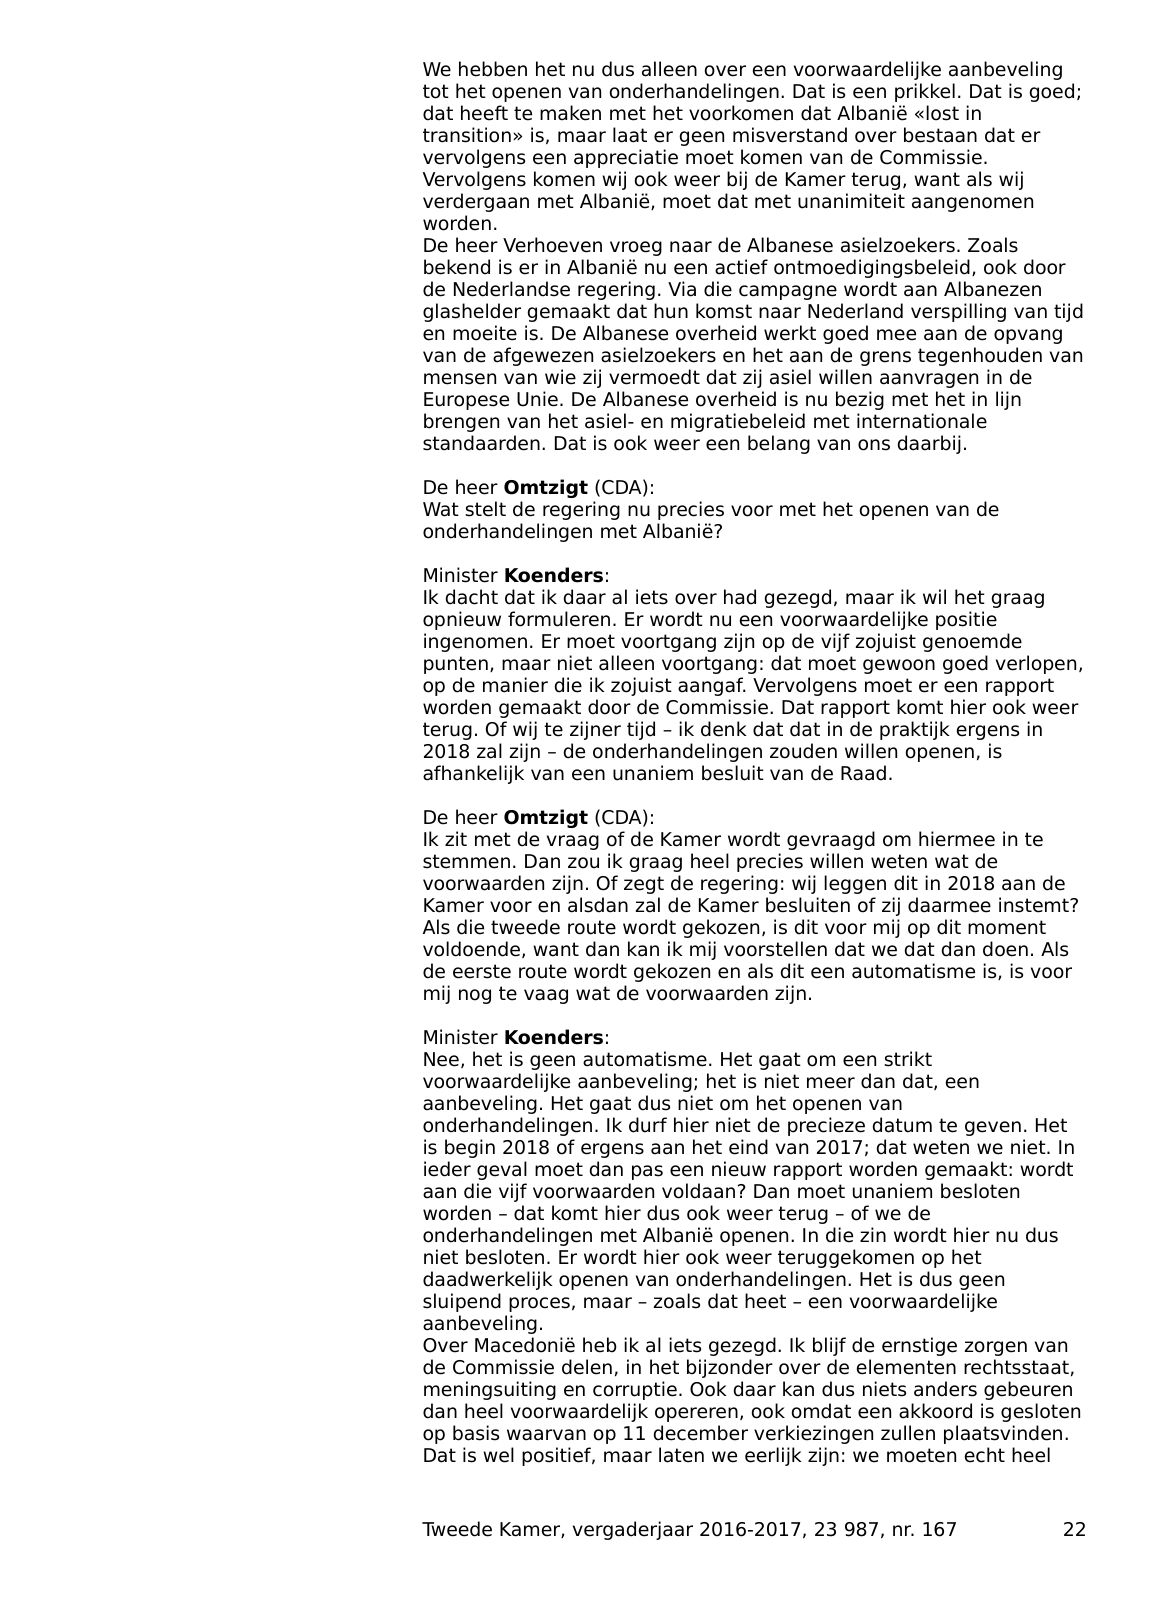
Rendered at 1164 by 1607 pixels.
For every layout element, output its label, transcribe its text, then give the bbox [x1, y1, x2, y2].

text Wat stelt de regering nu precies voor met het openen van de onderhandelingen met Albanië? [422, 499, 1087, 543]
text De heer Omtzigt (CDA): [422, 477, 1087, 499]
text Ik dacht dat ik daar al iets over had gezegd, maar ik wil het graag opnieuw formuleren. Er wordt nu een voorwaardelijke positie ingenomen. Er moet voortgang zijn op de vijf zojuist genoemde punten, maar niet alleen voortgang: dat moet gewoon goed verlopen, op de manier die ik zojuist aangaf. Vervolgens moet er een rapport worden gemaakt door de Commissie. Dat rapport komt hier ook weer terug. Of wij te zijner tijd – ik denk dat dat in de praktijk ergens in 2018 zal zijn – de onderhandelingen zouden willen openen, is afhankelijk van een unaniem besluit van de Raad. [422, 587, 1087, 785]
text Ik zit met de vraag of de Kamer wordt gevraagd om hiermee in te stemmen. Dan zou ik graag heel precies willen weten wat de voorwaarden zijn. Of zegt de regering: wij leggen dit in 2018 aan de Kamer voor en alsdan zal de Kamer besluiten of zij daarmee instemt? Als die tweede route wordt gekozen, is dit voor mij op dit moment voldoende, want dan kan ik mij voorstellen dat we dat dan doen. Als de eerste route wordt gekozen en als dit een automatisme is, is voor mij nog te vaag wat de voorwaarden zijn. [422, 829, 1087, 1005]
text Minister Koenders: [422, 565, 1087, 587]
text We hebben het nu dus alleen over een voorwaardelijke aanbeveling tot het openen van onderhandelingen. Dat is een prikkel. Dat is goed; dat heeft te maken met het voorkomen dat Albanië «lost in transition» is, maar laat er geen misverstand over bestaan dat er vervolgens een appreciatie moet komen van de Commissie. Vervolgens komen wij ook weer bij de Kamer terug, want als wij verdergaan met Albanië, moet dat met unanimiteit aangenomen worden. [422, 59, 1087, 235]
text Minister Koenders: [422, 1027, 1087, 1049]
text Over Macedonië heb ik al iets gezegd. Ik blijf de ernstige zorgen van de Commissie delen, in het bijzonder over de elementen rechtsstaat, meningsuiting en corruptie. Ook daar kan dus niets anders gebeuren dan heel voorwaardelijk opereren, ook omdat een akkoord is gesloten op basis waarvan op 11 december verkiezingen zullen plaatsvinden. Dat is wel positief, maar laten we eerlijk zijn: we moeten echt heel [422, 1335, 1087, 1467]
text De heer Verhoeven vroeg naar de Albanese asielzoekers. Zoals bekend is er in Albanië nu een actief ontmoedigingsbeleid, ook door de Nederlandse regering. Via die campagne wordt aan Albanezen glashelder gemaakt dat hun komst naar Nederland verspilling van tijd en moeite is. De Albanese overheid werkt goed mee aan de opvang van de afgewezen asielzoekers en het aan de grens tegenhouden van mensen van wie zij vermoedt dat zij asiel willen aanvragen in de Europese Unie. De Albanese overheid is nu bezig met het in lijn brengen van het asiel- en migratiebeleid met internationale standaarden. Dat is ook weer een belang van ons daarbij. [422, 235, 1087, 455]
text De heer Omtzigt (CDA): [422, 807, 1087, 829]
text Nee, het is geen automatisme. Het gaat om een strikt voorwaardelijke aanbeveling; het is niet meer dan dat, een aanbeveling. Het gaat dus niet om het openen van onderhandelingen. Ik durf hier niet de precieze datum te geven. Het is begin 2018 of ergens aan het eind van 2017; dat weten we niet. In ieder geval moet dan pas een nieuw rapport worden gemaakt: wordt aan die vijf voorwaarden voldaan? Dan moet unaniem besloten worden – dat komt hier dus ook weer terug – of we de onderhandelingen met Albanië openen. In die zin wordt hier nu dus niet besloten. Er wordt hier ook weer teruggekomen op het daadwerkelijk openen van onderhandelingen. Het is dus geen sluipend proces, maar – zoals dat heet – een voorwaardelijke aanbeveling. [422, 1049, 1087, 1335]
